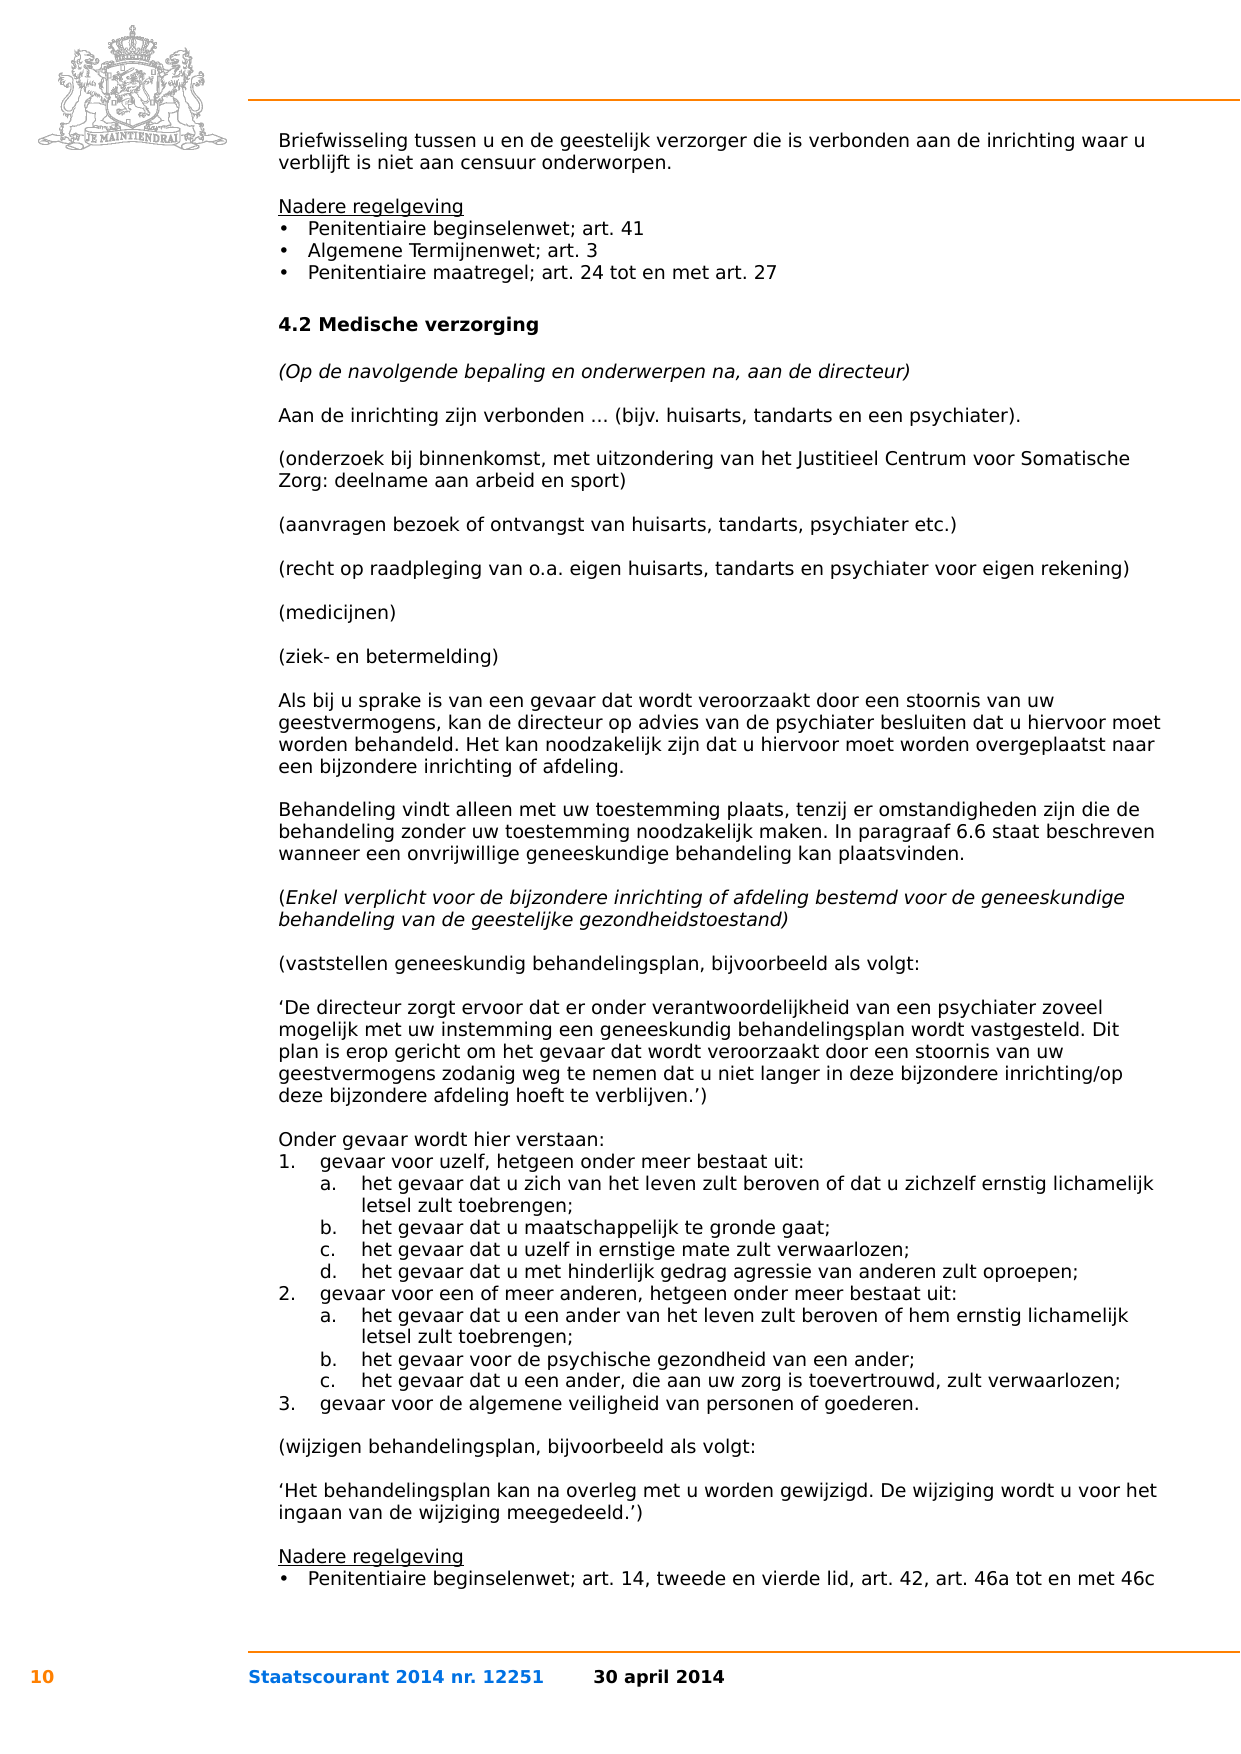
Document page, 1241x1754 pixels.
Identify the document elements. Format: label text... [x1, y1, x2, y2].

text Onder gevaar wordt hier verstaan: [278, 1129, 1163, 1151]
text d. het gevaar dat u met hinderlijk gedrag agressie van anderen zult oproepen; [319, 1261, 1163, 1282]
text a. het gevaar dat u een ander van het leven zult beroven of hem ernstig lichamelijk letsel zult toebrengen; [319, 1304, 1163, 1348]
text Behandeling vindt alleen met uw toestemming plaats, tenzij er omstandigheden zijn die de behandeling zonder uw toestemming noodzakelijk maken. In paragraaf 6.6 staat beschreven wanneer een onvrijwillige geneeskundige behandeling kan plaatsvinden. [278, 799, 1163, 865]
text b. het gevaar voor de psychische gezondheid van een ander; [319, 1348, 1163, 1370]
text ‘De directeur zorgt ervoor dat er onder verantwoordelijkheid van een psychiater zoveel mogelijk met uw instemming een geneeskundig behandelingsplan wordt vastgesteld. Dit plan is erop gericht om het gevaar dat wordt veroorzaakt door een stoornis van uw geestvermogens zodanig weg te nemen dat u niet langer in deze bijzondere inrichting/op deze bijzondere afdeling hoeft te verblijven.’) [278, 997, 1163, 1107]
text b. het gevaar dat u maatschappelijk te gronde gaat; [319, 1217, 1163, 1238]
text 1. gevaar voor uzelf, hetgeen onder meer bestaat uit: [278, 1151, 1163, 1173]
text (Op de navolgende bepaling en onderwerpen na, aan de directeur) [278, 361, 1163, 383]
text Nadere regelgeving [278, 196, 1163, 218]
picture [38, 25, 227, 150]
text • Algemene Termijnenwet; art. 3 [278, 240, 1163, 262]
text (aanvragen bezoek of ontvangst van huisarts, tandarts, psychiater etc.) [278, 514, 1163, 536]
text (wijzigen behandelingsplan, bijvoorbeeld als volgt: [278, 1436, 1163, 1458]
text (ziek- en betermelding) [278, 646, 1163, 668]
text c. het gevaar dat u een ander, die aan uw zorg is toevertrouwd, zult verwaarlozen; [319, 1370, 1163, 1392]
text Als bij u sprake is van een gevaar dat wordt veroorzaakt door een stoornis van uw geestvermogens, kan de directeur op advies van de psychiater besluiten dat u hiervoor moet worden behandeld. Het kan noodzakelijk zijn dat u hiervoor moet worden overgeplaatst naar een bijzondere inrichting of afdeling. [278, 689, 1163, 777]
text (medicijnen) [278, 602, 1163, 624]
text Nadere regelgeving [278, 1546, 1163, 1568]
text a. het gevaar dat u zich van het leven zult beroven of dat u zichzelf ernstig lichamelijk letsel zult toebrengen; [319, 1173, 1163, 1217]
text • Penitentiaire beginselenwet; art. 14, tweede en vierde lid, art. 42, art. 46a tot en met 46c [278, 1568, 1163, 1590]
text 3. gevaar voor de algemene veiligheid van personen of goederen. [278, 1392, 1163, 1414]
text (onderzoek bij binnenkomst, met uitzondering van het Justitieel Centrum voor Somatische Zorg: deelname aan arbeid en sport) [278, 448, 1163, 492]
text 2. gevaar voor een of meer anderen, hetgeen onder meer bestaat uit: [278, 1282, 1163, 1304]
text c. het gevaar dat u uzelf in ernstige mate zult verwaarlozen; [319, 1238, 1163, 1261]
text • Penitentiaire beginselenwet; art. 41 [278, 218, 1163, 240]
text • Penitentiaire maatregel; art. 24 tot en met art. 27 [278, 262, 1163, 284]
text Aan de inrichting zijn verbonden ... (bijv. huisarts, tandarts en een psychiater). [278, 404, 1163, 426]
text (vaststellen geneeskundig behandelingsplan, bijvoorbeeld als volgt: [278, 953, 1163, 975]
text Briefwisseling tussen u en de geestelijk verzorger die is verbonden aan de inrichting waar u verblijft is niet aan censuur onderworpen. [278, 130, 1163, 174]
subtitle 4.2 Medische verzorging [278, 314, 1163, 336]
text (recht op raadpleging van o.a. eigen huisarts, tandarts en psychiater voor eigen rekening) [278, 558, 1163, 580]
text ‘Het behandelingsplan kan na overleg met u worden gewijzigd. De wijziging wordt u voor het ingaan van de wijziging meegedeeld.’) [278, 1480, 1163, 1524]
text (Enkel verplicht voor de bijzondere inrichting of afdeling bestemd voor de geneeskundige behandeling van de geestelijke gezondheidstoestand) [278, 887, 1163, 931]
